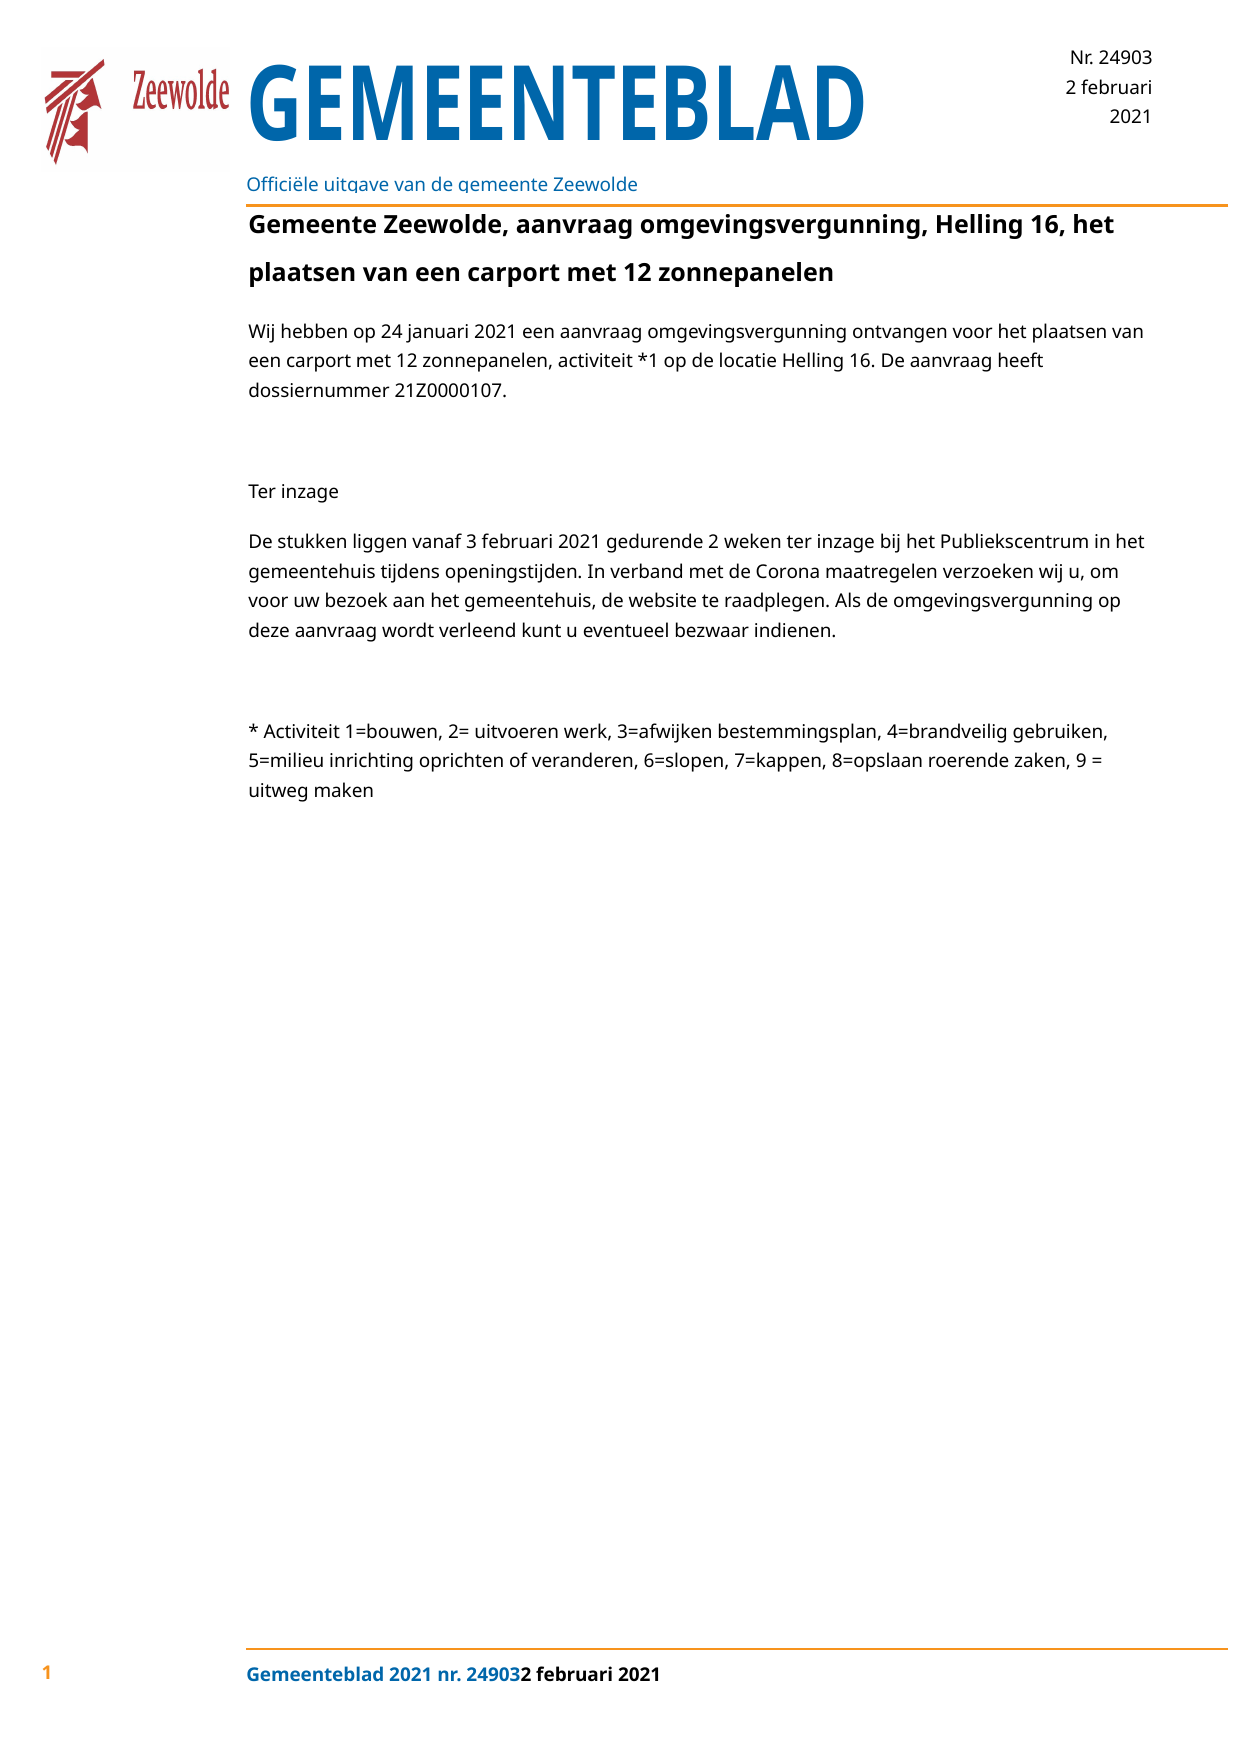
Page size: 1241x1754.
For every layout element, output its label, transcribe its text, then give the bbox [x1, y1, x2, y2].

text De stukken liggen vanaf 3 februari 2021 gedurende 2 weken ter inzage bij het Publiekscentrum in het gemeentehuis tijdens openingstijden. In verband met de Corona maatregelen verzoeken wij u, om voor uw bezoek aan het gemeentehuis, de website te raadplegen. Als de omgevingsvergunning op deze aanvraag wordt verleend kunt u eventueel bezwaar indienen. [248, 528, 1152, 643]
text Wij hebben op 24 januari 2021 een aanvraag omgevingsvergunning ontvangen voor het plaatsen van een carport met 12 zonnepanelen, activiteit *1 op de locatie Helling 16. De aanvraag heeft dossiernummer 21Z0000107. [248, 318, 1152, 403]
text Ter inzage [248, 478, 1152, 504]
text * Activiteit 1=bouwen, 2= uitvoeren werk, 3=afwijken bestemmingsplan, 4=brandveilig gebruiken, 5=milieu inrichting oprichten of veranderen, 6=slopen, 7=kappen, 8=opslaan roerende zaken, 9 = uitweg maken [248, 718, 1152, 803]
text Gemeente Zeewolde, aanvraag omgevingsvergunning, Helling 16, het plaatsen van een carport met 12 zonnepanelen [248, 207, 1152, 288]
picture [41, 47, 231, 172]
